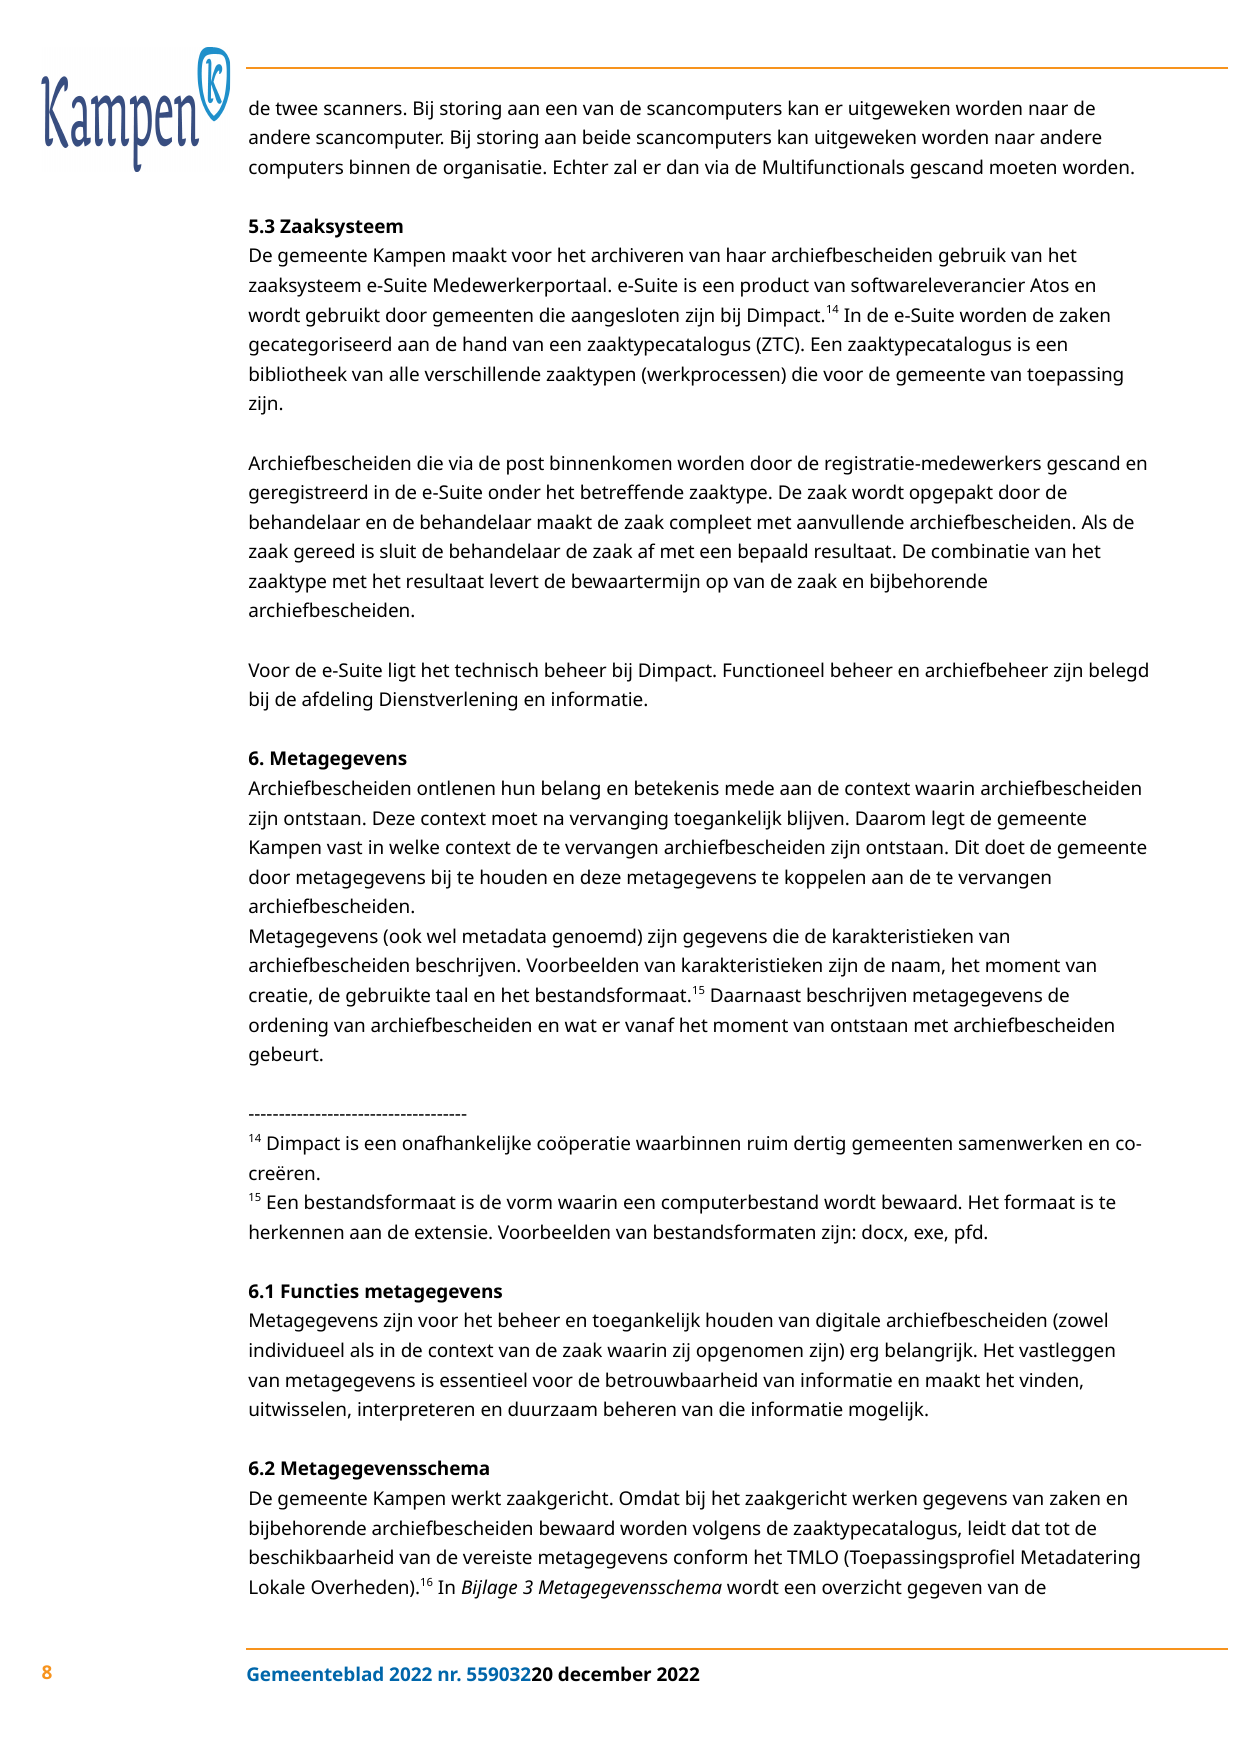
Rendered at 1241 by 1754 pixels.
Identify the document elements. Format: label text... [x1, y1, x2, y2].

text 6. Metagegevens [248, 746, 1152, 771]
text 5.3 Zaaksysteem [248, 213, 1152, 239]
text Archiefbescheiden die via de post binnenkomen worden door de registratie-medewerkers gescand en geregistreerd in de e-Suite onder het betreffende zaaktype. De zaak wordt opgepakt door de behandelaar en de behandelaar maakt de zaak compleet met aanvullende archiefbescheiden. Als de zaak gereed is sluit de behandelaar de zaak af met een bepaald resultaat. De combinatie van het zaaktype met het resultaat levert de bewaartermijn op van de zaak en bijbehorende archiefbescheiden. [248, 450, 1152, 623]
picture [41, 47, 231, 172]
text Metagegevens zijn voor het beheer en toegankelijk houden van digitale archiefbescheiden (zowel individueel als in de context van de zaak waarin zij opgenomen zijn) erg belangrijk. Het vastleggen van metagegevens is essentieel voor de betrouwbaarheid van informatie en maakt het vinden, uitwisselen, interpreteren en duurzaam beheren van die informatie mogelijk. [248, 1308, 1152, 1422]
text Archiefbescheiden ontlenen hun belang en betekenis mede aan de context waarin archiefbescheiden zijn ontstaan. Deze context moet na vervanging toegankelijk blijven. Daarom legt de gemeente Kampen vast in welke context de te vervangen archiefbescheiden zijn ontstaan. Dit doet de gemeente door metagegevens bij te houden en deze metagegevens te koppelen aan de te vervangen archiefbescheiden. [248, 775, 1152, 919]
text 15 Een bestandsformaat is de vorm waarin een computerbestand wordt bewaard. Het formaat is te herkennen aan de extensie. Voorbeelden van bestandsformaten zijn: docx, exe, pfd. [248, 1189, 1152, 1245]
text De gemeente Kampen werkt zaakgericht. Omdat bij het zaakgericht werken gegevens van zaken en bijbehorende archiefbescheiden bewaard worden volgens de zaaktypecatalogus, leidt dat tot de beschikbaarheid van de vereiste metagegevens conform het TMLO (Toepassingsprofiel Metadatering Lokale Overheden).16 In Bijlage 3 Metagegevensschema wordt een overzicht gegeven van de [248, 1485, 1152, 1600]
text Metagegevens (ook wel metadata genoemd) zijn gegevens die de karakteristieken van archiefbescheiden beschrijven. Voorbeelden van karakteristieken zijn de naam, het moment van creatie, de gebruikte taal en het bestandsformaat.15 Daarnaast beschrijven metagegevens de ordening van archiefbescheiden en wat er vanaf het moment van ontstaan met archiefbescheiden gebeurt. [248, 923, 1152, 1067]
text de twee scanners. Bij storing aan een van de scancomputers kan er uitgeweken worden naar de andere scancomputer. Bij storing aan beide scancomputers kan uitgeweken worden naar andere computers binnen de organisatie. Echter zal er dan via de Multifunctionals gescand moeten worden. [248, 95, 1152, 180]
text 6.2 Metagegevensschema [248, 1456, 1152, 1481]
text ------------------------------------ [248, 1101, 1152, 1126]
text De gemeente Kampen maakt voor het archiveren van haar archiefbescheiden gebruik van het zaaksysteem e-Suite Medewerkerportaal. e-Suite is een product van softwareleverancier Atos en wordt gebruikt door gemeenten die aangesloten zijn bij Dimpact.14 In de e-Suite worden de zaken gecategoriseerd aan de hand van een zaaktypecatalogus (ZTC). Een zaaktypecatalogus is een bibliotheek van alle verschillende zaaktypen (werkprocessen) die voor de gemeente van toepassing zijn. [248, 243, 1152, 416]
text 6.1 Functies metagegevens [248, 1278, 1152, 1304]
text Voor de e-Suite ligt het technisch beheer bij Dimpact. Functioneel beheer en archiefbeheer zijn belegd bij de afdeling Dienstverlening en informatie. [248, 657, 1152, 712]
text 14 Dimpact is een onafhankelijke coöperatie waarbinnen ruim dertig gemeenten samenwerken en co-creëren. [248, 1130, 1152, 1186]
